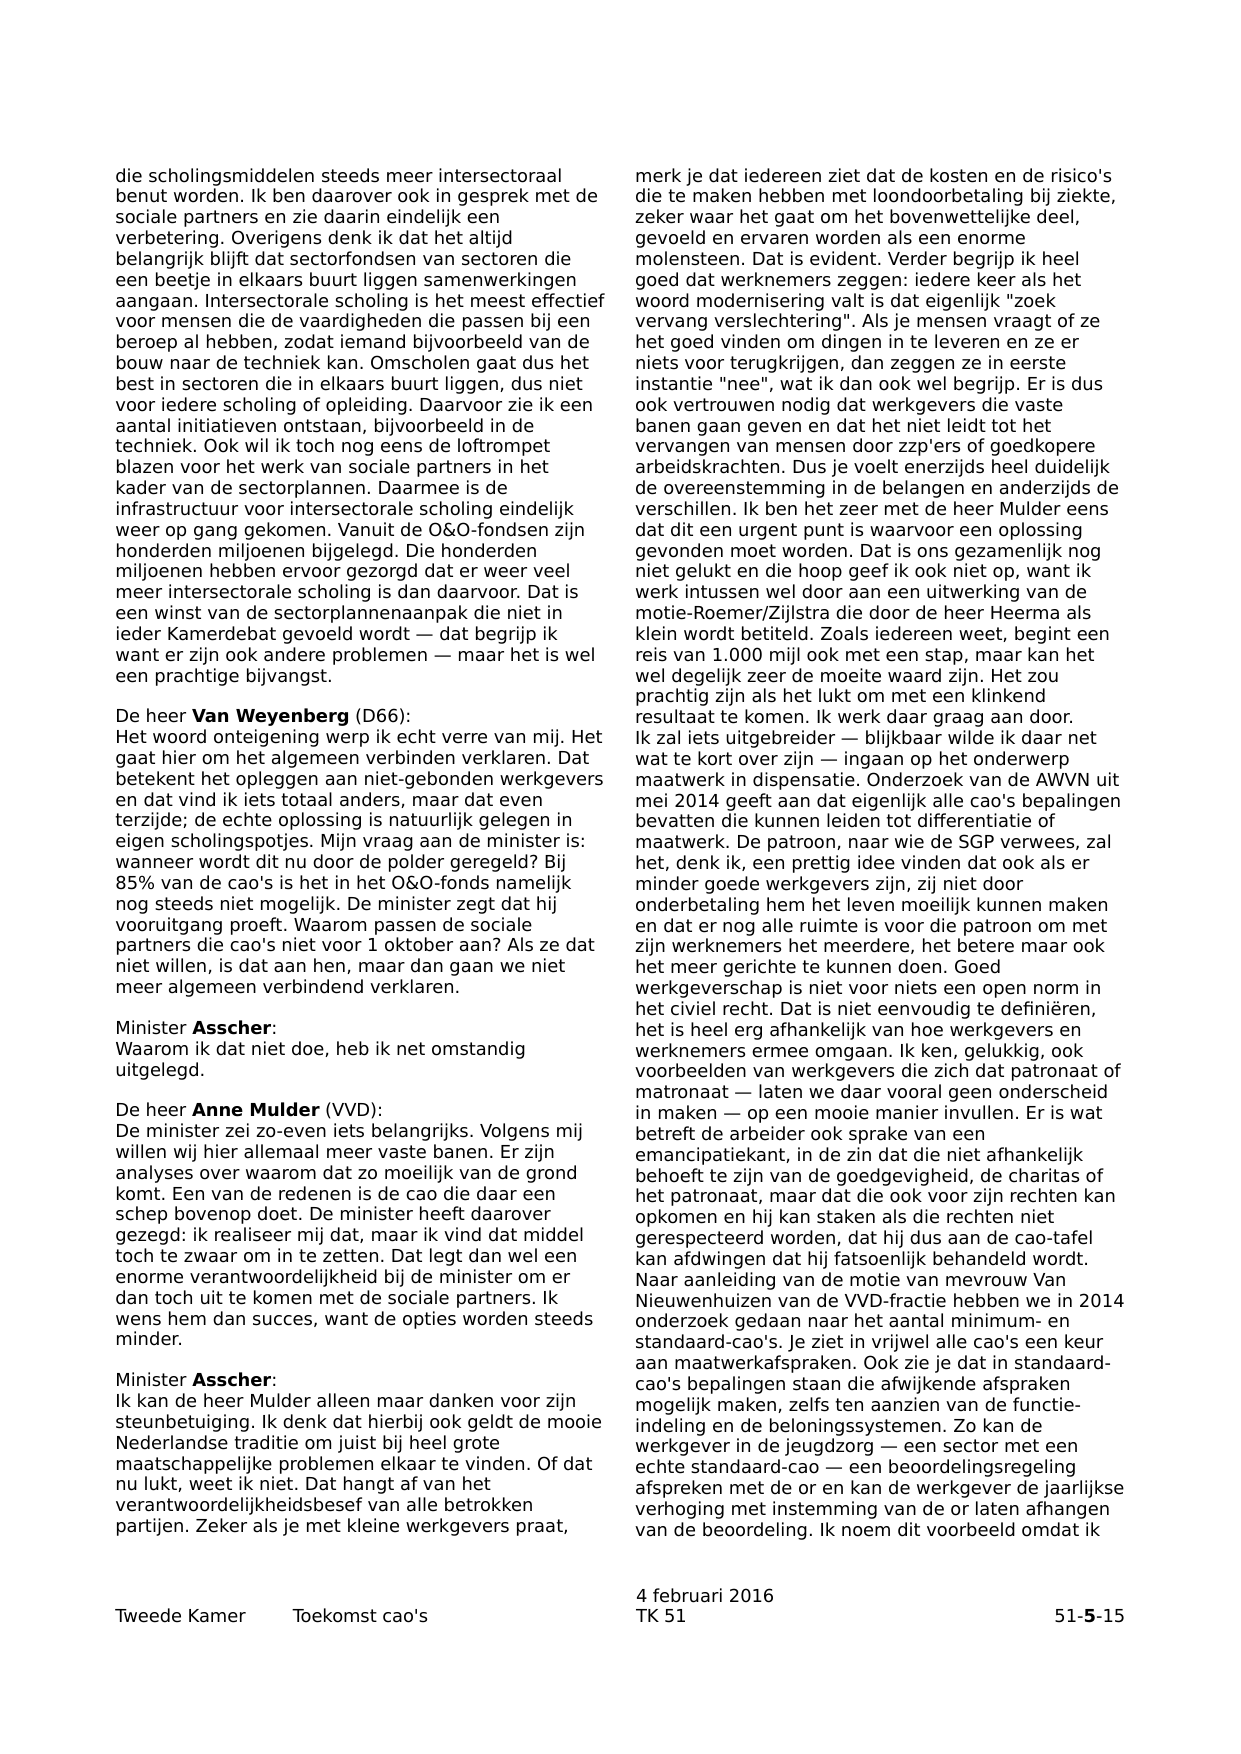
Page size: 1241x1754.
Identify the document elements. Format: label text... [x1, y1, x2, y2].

text Waarom ik dat niet doe, heb ik net omstandig uitgelegd. [115, 1038, 605, 1080]
text De heer Anne Mulder (VVD): [115, 1100, 605, 1121]
text De minister zei zo-even iets belangrijks. Volgens mij willen wij hier allemaal meer vaste banen. Er zijn analyses over waarom dat zo moeilijk van de grond komt. Een van de redenen is de cao die daar een schep bovenop doet. De minister heeft daarover gezegd: ik realiseer mij dat, maar ik vind dat middel toch te zwaar om in te zetten. Dat legt dan wel een enorme verantwoordelijkheid bij de minister om er dan toch uit te komen met de sociale partners. Ik wens hem dan succes, want de opties worden steeds minder. [115, 1121, 605, 1350]
text merk je dat iedereen ziet dat de kosten en de risico's die te maken hebben met loondoorbetaling bij ziekte, zeker waar het gaat om het bovenwettelijke deel, gevoeld en ervaren worden als een enorme molensteen. Dat is evident. Verder begrijp ik heel goed dat werknemers zeggen: iedere keer als het woord modernisering valt is dat eigenlijk "zoek vervang verslechtering". Als je mensen vraagt of ze het goed vinden om dingen in te leveren en ze er niets voor terugkrijgen, dan zeggen ze in eerste instantie "nee", wat ik dan ook wel begrijp. Er is dus ook vertrouwen nodig dat werkgevers die vaste banen gaan geven en dat het niet leidt tot het vervangen van mensen door zzp'ers of goedkopere arbeidskrachten. Dus je voelt enerzijds heel duidelijk de overeenstemming in de belangen en anderzijds de verschillen. Ik ben het zeer met de heer Mulder eens dat dit een urgent punt is waarvoor een oplossing gevonden moet worden. Dat is ons gezamenlijk nog niet gelukt en die hoop geef ik ook niet op, want ik werk intussen wel door aan een uitwerking van de motie-Roemer/Zijlstra die door de heer Heerma als klein wordt betiteld. Zoals iedereen weet, begint een reis van 1.000 mijl ook met een stap, maar kan het wel degelijk zeer de moeite waard zijn. Het zou prachtig zijn als het lukt om met een klinkend resultaat te komen. Ik werk daar graag aan door. [635, 165, 1125, 728]
text Naar aanleiding van de motie van mevrouw Van Nieuwenhuizen van de VVD-fractie hebben we in 2014 onderzoek gedaan naar het aantal minimum- en standaard-cao's. Je ziet in vrijwel alle cao's een keur aan maatwerkafspraken. Ook zie je dat in standaard-cao's bepalingen staan die afwijkende afspraken mogelijk maken, zelfs ten aanzien van de functie-indeling en de beloningssystemen. Zo kan de werkgever in de jeugdzorg — een sector met een echte standaard-cao — een beoordelingsregeling afspreken met de or en kan de werkgever de jaarlijkse verhoging met instemming van de or laten afhangen van de beoordeling. Ik noem dit voorbeeld omdat ik [635, 1269, 1125, 1540]
text De heer Van Weyenberg (D66): [115, 706, 605, 727]
text Minister Asscher: [115, 1370, 605, 1391]
text Het woord onteigening werp ik echt verre van mij. Het gaat hier om het algemeen verbinden verklaren. Dat betekent het opleggen aan niet-gebonden werkgevers en dat vind ik iets totaal anders, maar dat even terzijde; de echte oplossing is natuurlijk gelegen in eigen scholingspotjes. Mijn vraag aan de minister is: wanneer wordt dit nu door de polder geregeld? Bij 85% van de cao's is het in het O&O-fonds namelijk nog steeds niet mogelijk. De minister zegt dat hij vooruitgang proeft. Waarom passen de sociale partners die cao's niet voor 1 oktober aan? Als ze dat niet willen, is dat aan hen, maar dan gaan we niet meer algemeen verbindend verklaren. [115, 727, 605, 998]
text Ik zal iets uitgebreider — blijkbaar wilde ik daar net wat te kort over zijn — ingaan op het onderwerp maatwerk in dispensatie. Onderzoek van de AWVN uit mei 2014 geeft aan dat eigenlijk alle cao's bepalingen bevatten die kunnen leiden tot differentiatie of maatwerk. De patroon, naar wie de SGP verwees, zal het, denk ik, een prettig idee vinden dat ook als er minder goede werkgevers zijn, zij niet door onderbetaling hem het leven moeilijk kunnen maken en dat er nog alle ruimte is voor die patroon om met zijn werknemers het meerdere, het betere maar ook het meer gerichte te kunnen doen. Goed werkgeverschap is niet voor niets een open norm in het civiel recht. Dat is niet eenvoudig te definiëren, het is heel erg afhankelijk van hoe werkgevers en werknemers ermee omgaan. Ik ken, gelukkig, ook voorbeelden van werkgevers die zich dat patronaat of matronaat — laten we daar vooral geen onderscheid in maken — op een mooie manier invullen. Er is wat betreft de arbeider ook sprake van een emancipatiekant, in de zin dat die niet afhankelijk behoeft te zijn van de goedgevigheid, de charitas of het patronaat, maar dat die ook voor zijn rechten kan opkomen en hij kan staken als die rechten niet gerespecteerd worden, dat hij dus aan de cao-tafel kan afdwingen dat hij fatsoenlijk behandeld wordt. [635, 728, 1125, 1269]
text Ik kan de heer Mulder alleen maar danken voor zijn steunbetuiging. Ik denk dat hierbij ook geldt de mooie Nederlandse traditie om juist bij heel grote maatschappelijke problemen elkaar te vinden. Of dat nu lukt, weet ik niet. Dat hangt af van het verantwoordelijkheidsbesef van alle betrokken partijen. Zeker als je met kleine werkgevers praat, [115, 1391, 605, 1537]
text Minister Asscher: [115, 1018, 605, 1038]
text die scholingsmiddelen steeds meer intersectoraal benut worden. Ik ben daarover ook in gesprek met de sociale partners en zie daarin eindelijk een verbetering. Overigens denk ik dat het altijd belangrijk blijft dat sectorfondsen van sectoren die een beetje in elkaars buurt liggen samenwerkingen aangaan. Intersectorale scholing is het meest effectief voor mensen die de vaardigheden die passen bij een beroep al hebben, zodat iemand bijvoorbeeld van de bouw naar de techniek kan. Omscholen gaat dus het best in sectoren die in elkaars buurt liggen, dus niet voor iedere scholing of opleiding. Daarvoor zie ik een aantal initiatieven ontstaan, bijvoorbeeld in de techniek. Ook wil ik toch nog eens de loftrompet blazen voor het werk van sociale partners in het kader van de sectorplannen. Daarmee is de infrastructuur voor intersectorale scholing eindelijk weer op gang gekomen. Vanuit de O&O-fondsen zijn honderden miljoenen bijgelegd. Die honderden miljoenen hebben ervoor gezorgd dat er weer veel meer intersectorale scholing is dan daarvoor. Dat is een winst van de sectorplannenaanpak die niet in ieder Kamerdebat gevoeld wordt — dat begrijp ik want er zijn ook andere problemen — maar het is wel een prachtige bijvangst. [115, 165, 605, 686]
